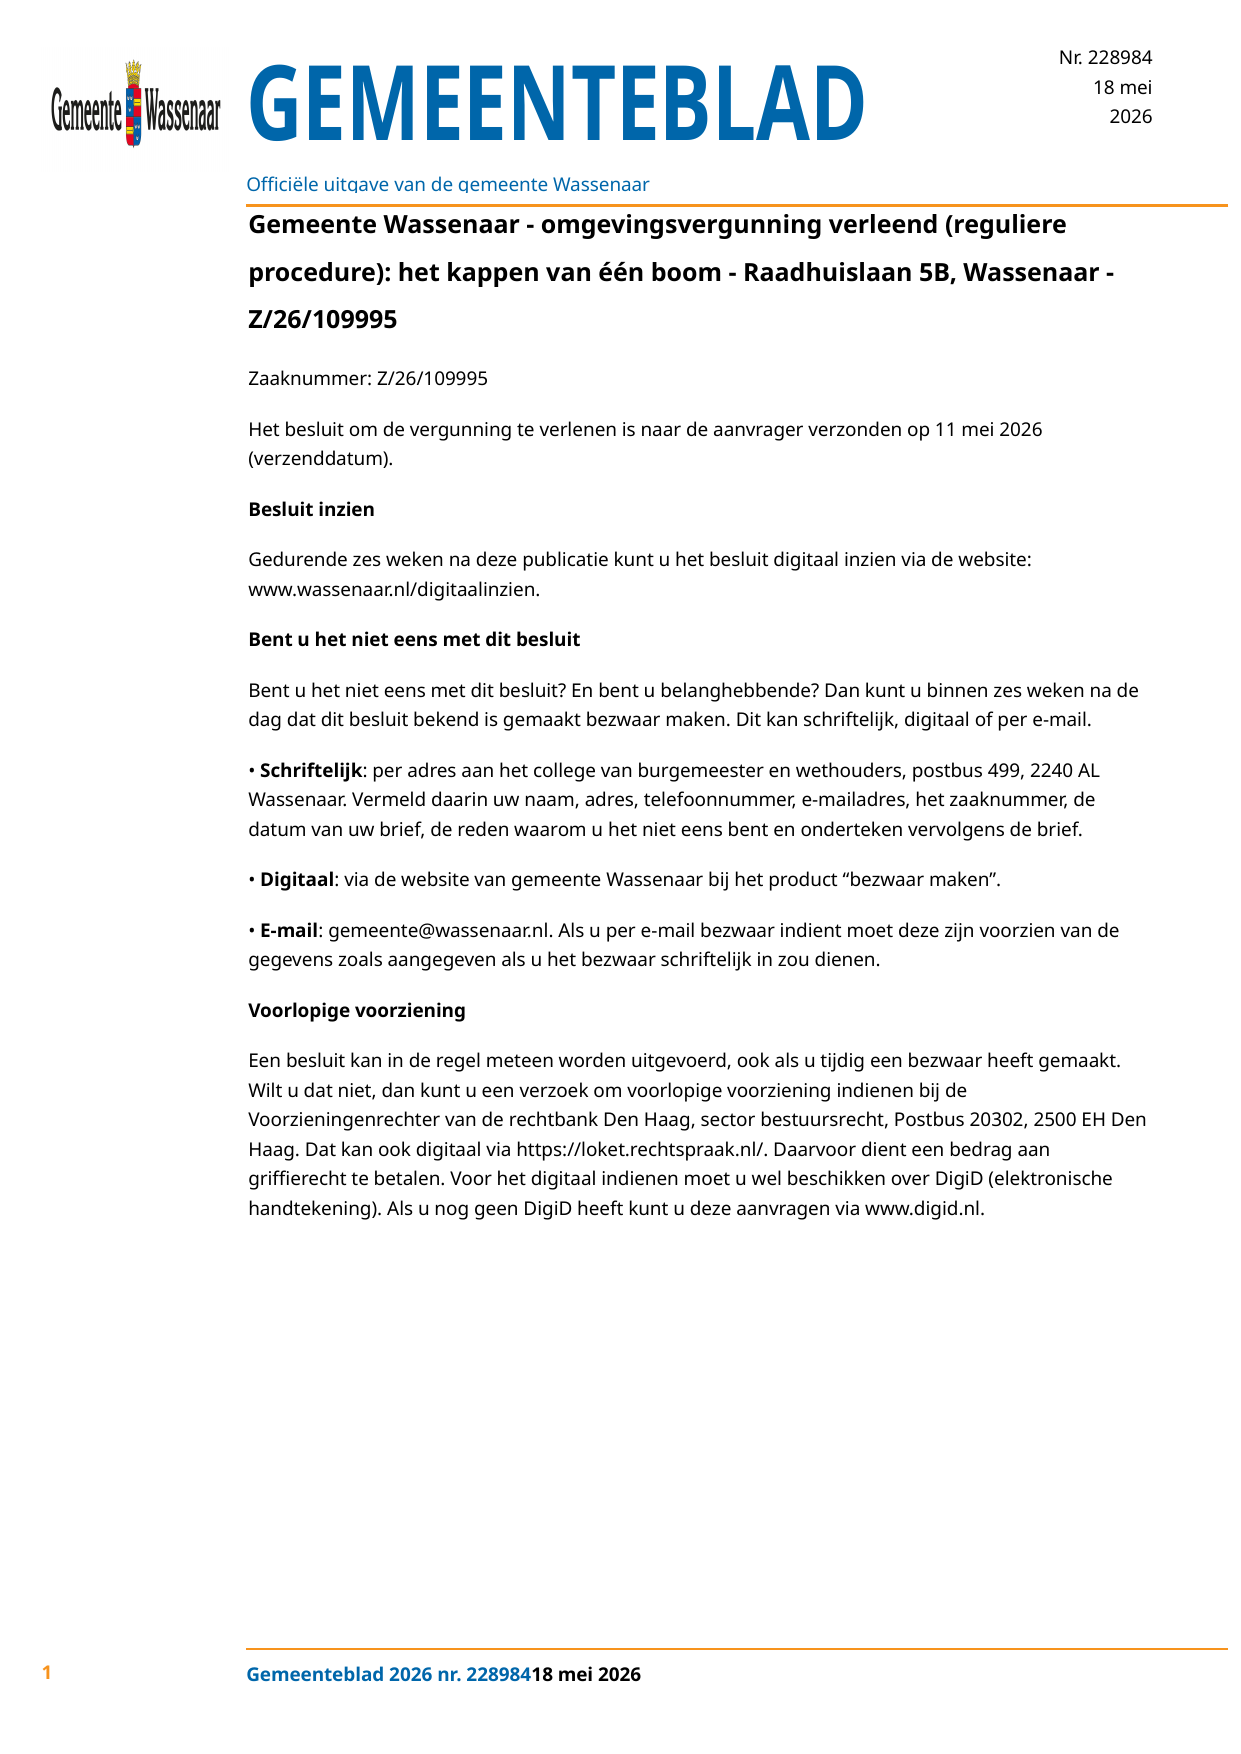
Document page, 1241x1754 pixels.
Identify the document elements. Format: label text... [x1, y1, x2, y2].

text Bent u het niet eens met dit besluit [248, 626, 1152, 652]
text • Digitaal: via de website van gemeente Wassenaar bij het product “bezwaar maken”. [248, 866, 1152, 892]
text Voorlopige voorziening [248, 997, 1152, 1022]
text Zaaknummer: Z/26/109995 [248, 366, 1152, 391]
text Het besluit om de vergunning te verlenen is naar de aanvrager verzonden op 11 mei 2026 (verzenddatum). [248, 416, 1152, 471]
text Bent u het niet eens met dit besluit? En bent u belanghebbende? Dan kunt u binnen zes weken na de dag dat dit besluit bekend is gemaakt bezwaar maken. Dit kan schriftelijk, digitaal of per e-mail. [248, 677, 1152, 732]
text Gemeente Wassenaar - omgevingsvergunning verleend (reguliere procedure): het kappen van één boom - Raadhuislaan 5B, Wassenaar - Z/26/109995 [248, 207, 1152, 336]
text • Schriftelijk: per adres aan het college van burgemeester en wethouders, postbus 499, 2240 AL Wassenaar. Vermeld daarin uw naam, adres, telefoonnummer, e-mailadres, het zaaknummer, de datum van uw brief, de reden waarom u het niet eens bent en onderteken vervolgens de brief. [248, 757, 1152, 842]
picture [41, 47, 231, 172]
text Een besluit kan in de regel meteen worden uitgevoerd, ook als u tijdig een bezwaar heeft gemaakt. Wilt u dat niet, dan kunt u een verzoek om voorlopige voorziening indienen bij de Voorzieningenrechter van de rechtbank Den Haag, sector bestuursrecht, Postbus 20302, 2500 EH Den Haag. Dat kan ook digitaal via https://loket.rechtspraak.nl/. Daarvoor dient een bedrag aan griffierecht te betalen. Voor het digitaal indienen moet u wel beschikken over DigiD (elektronische handtekening). Als u nog geen DigiD heeft kunt u deze aanvragen via www.digid.nl. [248, 1047, 1152, 1221]
text • E-mail: gemeente@wassenaar.nl. Als u per e-mail bezwaar indient moet deze zijn voorzien van de gegevens zoals aangegeven als u het bezwaar schriftelijk in zou dienen. [248, 917, 1152, 972]
text Besluit inzien [248, 496, 1152, 522]
text Gedurende zes weken na deze publicatie kunt u het besluit digitaal inzien via de website: www.wassenaar.nl/digitaalinzien. [248, 546, 1152, 602]
